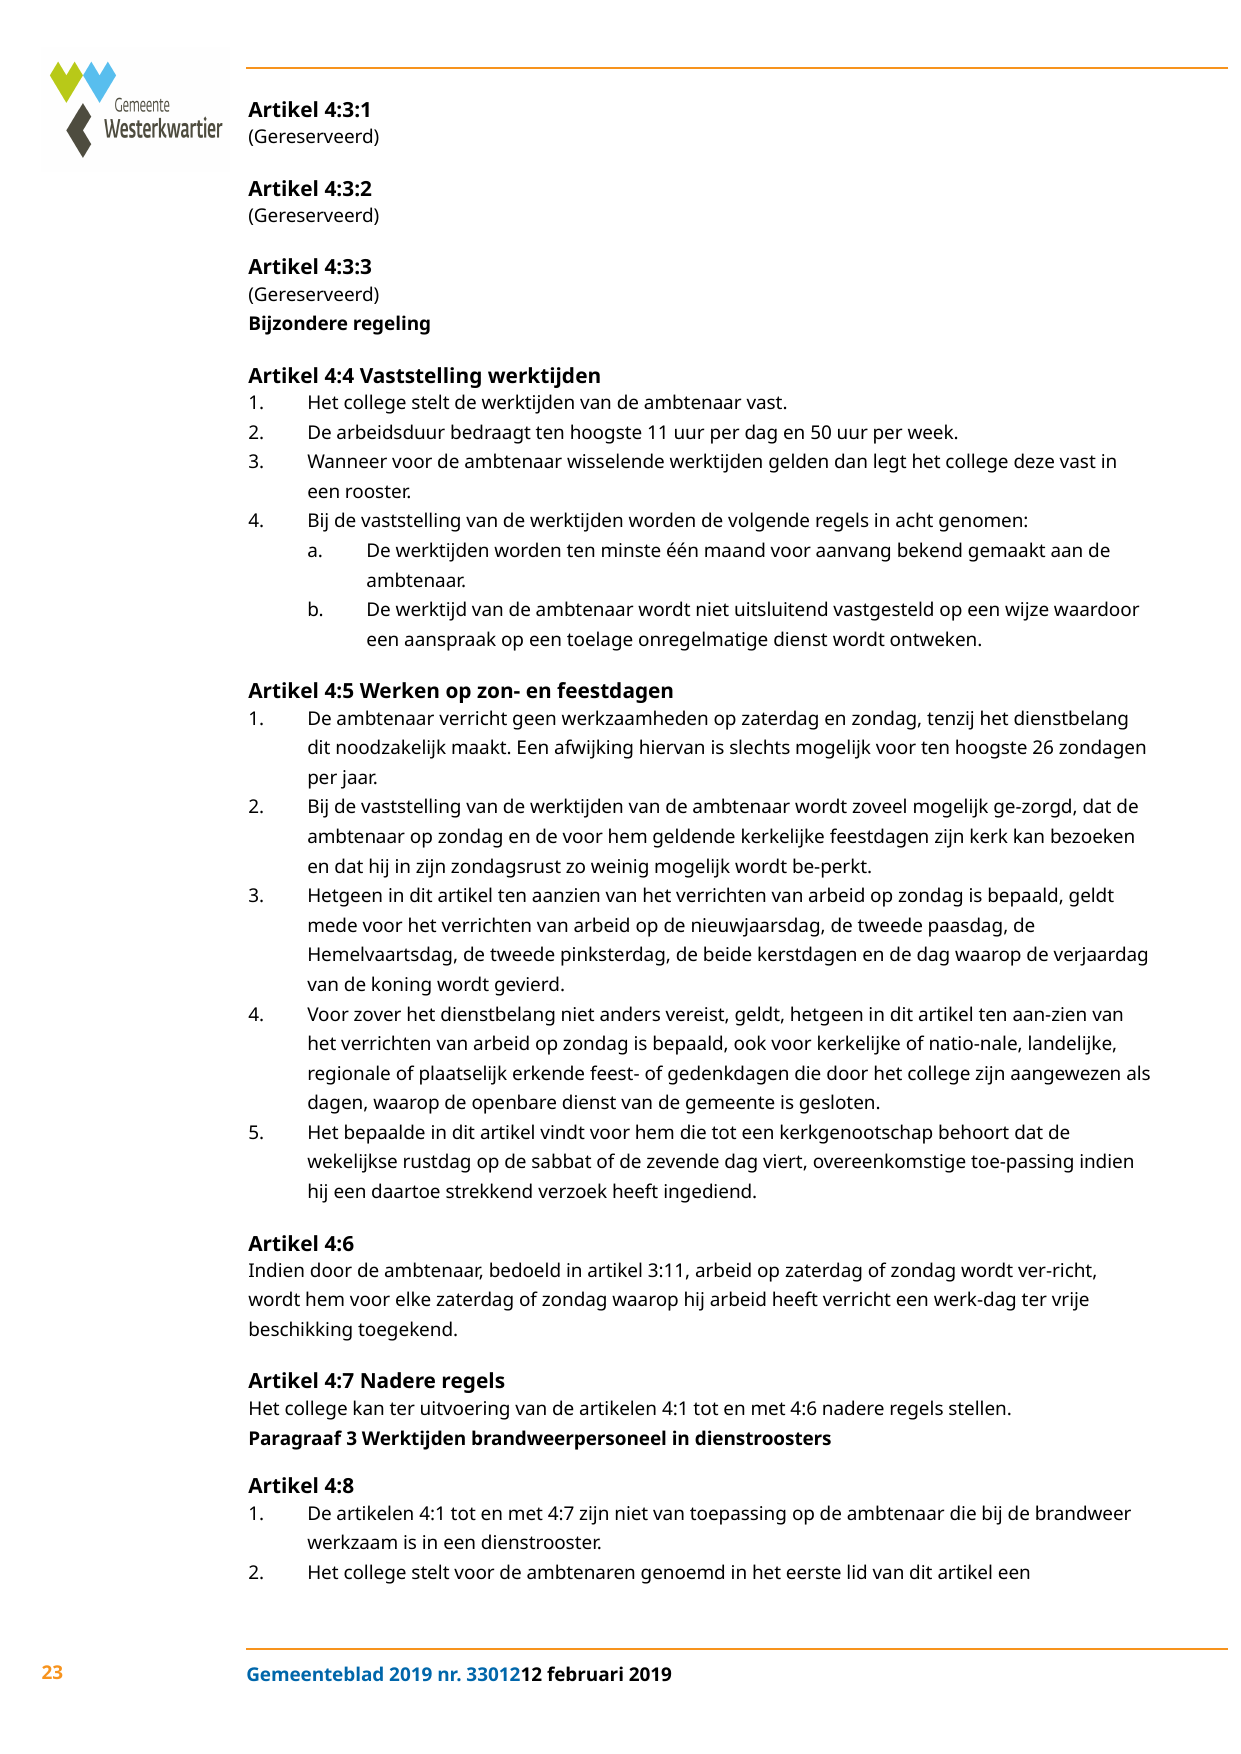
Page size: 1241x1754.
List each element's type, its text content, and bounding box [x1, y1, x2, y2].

text Artikel 4:6 [248, 1229, 1152, 1257]
list Hetgeen in dit artikel ten aanzien van het verrichten van arbeid op zondag is bepaald, geldt mede voor het verrichten van arbeid op de nieuwjaarsdag, de tweede paasdag, de Hemelvaartsdag, de tweede pinksterdag, de beide kerstdagen en de dag waarop de verjaardag van de koning wordt gevierd. [248, 882, 1152, 997]
text Paragraaf 3 Werktijden brandweerpersoneel in dienstroosters [248, 1425, 1152, 1450]
text Artikel 4:5 Werken op zon- en feestdagen [248, 676, 1152, 705]
text Het college kan ter uitvoering van de artikelen 4:1 tot en met 4:6 nadere regels stellen. [248, 1395, 1152, 1421]
text (Gereserveerd) [248, 202, 1152, 228]
text Artikel 4:3:2 [248, 174, 1152, 202]
list De werktijd van de ambtenaar wordt niet uitsluitend vastgesteld op een wijze waardoor een aanspraak op een toelage onregelmatige dienst wordt ontweken. [307, 596, 1152, 652]
list De arbeidsduur bedraagt ten hoogste 11 uur per dag en 50 uur per week. [248, 419, 1152, 445]
list Voor zover het dienstbelang niet anders vereist, geldt, hetgeen in dit artikel ten aan-zien van het verrichten van arbeid op zondag is bepaald, ook voor kerkelijke of natio-nale, landelijke, regionale of plaatselijk erkende feest- of gedenkdagen die door het college zijn aangewezen als dagen, waarop de openbare dienst van de gemeente is gesloten. [248, 1001, 1152, 1115]
list Het college stelt voor de ambtenaren genoemd in het eerste lid van dit artikel een [248, 1559, 1152, 1584]
list Bij de vaststelling van de werktijden worden de volgende regels in acht genomen: [248, 508, 1152, 533]
text Bijzondere regeling [248, 311, 1152, 336]
picture [41, 47, 231, 172]
text (Gereserveerd) [248, 281, 1152, 307]
text (Gereserveerd) [248, 123, 1152, 149]
text Artikel 4:8 [248, 1471, 1152, 1500]
text Indien door de ambtenaar, bedoeld in artikel 3:11, arbeid op zaterdag of zondag wordt ver-richt, wordt hem voor elke zaterdag of zondag waarop hij arbeid heeft verricht een werk-dag ter vrije beschikking toegekend. [248, 1257, 1152, 1342]
text Artikel 4:7 Nadere regels [248, 1367, 1152, 1395]
list Wanneer voor de ambtenaar wisselende werktijden gelden dan legt het college deze vast in een rooster. [248, 448, 1152, 504]
list De artikelen 4:1 tot en met 4:7 zijn niet van toepassing op de ambtenaar die bij de brandweer werkzaam is in een dienstrooster. [248, 1500, 1152, 1555]
list De werktijden worden ten minste één maand voor aanvang bekend gemaakt aan de ambtenaar. [307, 537, 1152, 593]
list Het bepaalde in dit artikel vindt voor hem die tot een kerkgenootschap behoort dat de wekelijkse rustdag op de sabbat of de zevende dag viert, overeenkomstige toe-passing indien hij een daartoe strekkend verzoek heeft ingediend. [248, 1119, 1152, 1204]
list De ambtenaar verricht geen werkzaamheden op zaterdag en zondag, tenzij het dienstbelang dit noodzakelijk maakt. Een afwijking hiervan is slechts mogelijk voor ten hoogste 26 zondagen per jaar. [248, 705, 1152, 790]
text Artikel 4:3:3 [248, 252, 1152, 281]
text Artikel 4:3:1 [248, 95, 1152, 123]
list Bij de vaststelling van de werktijden van de ambtenaar wordt zoveel mogelijk ge-zorgd, dat de ambtenaar op zondag en de voor hem geldende kerkelijke feestdagen zijn kerk kan bezoeken en dat hij in zijn zondagsrust zo weinig mogelijk wordt be-perkt. [248, 794, 1152, 878]
text Artikel 4:4 Vaststelling werktijden [248, 361, 1152, 389]
list Het college stelt de werktijden van de ambtenaar vast. [248, 389, 1152, 415]
